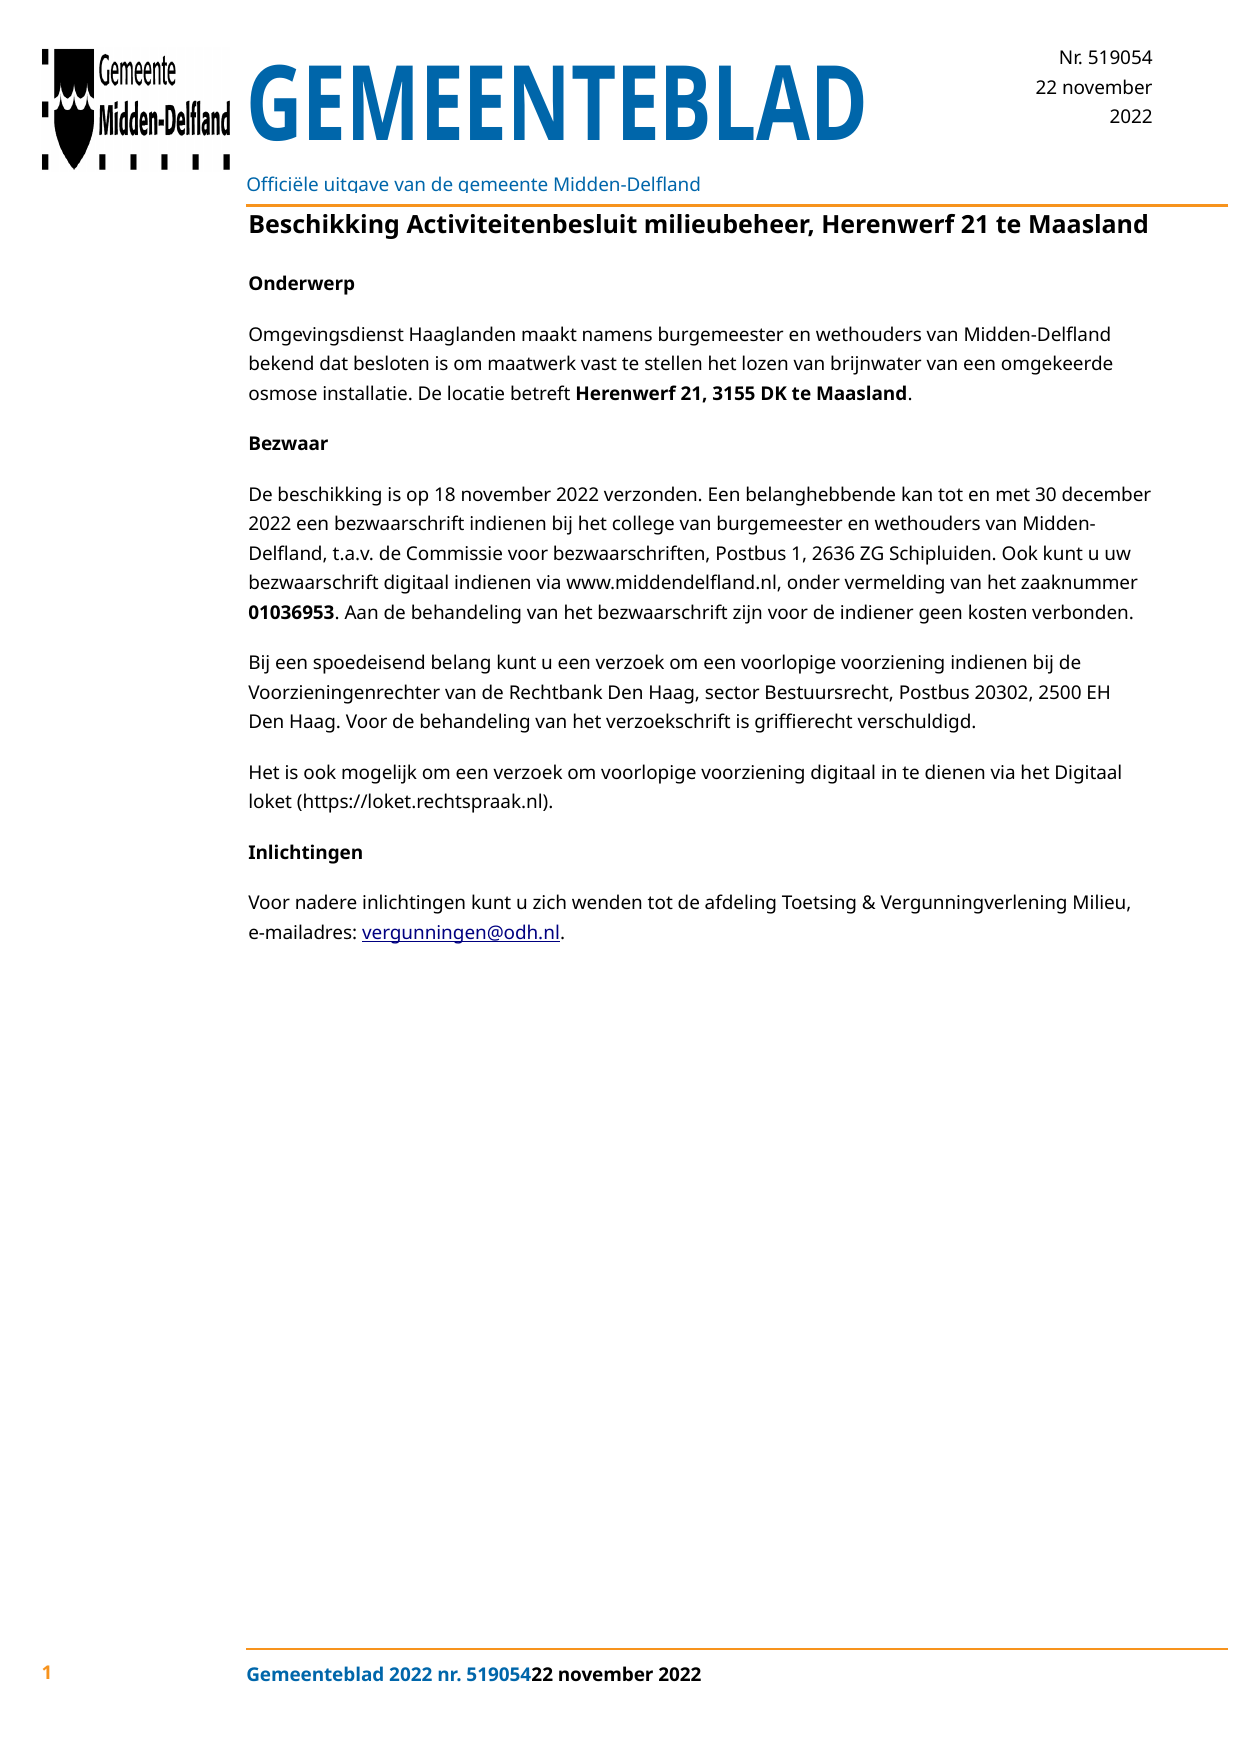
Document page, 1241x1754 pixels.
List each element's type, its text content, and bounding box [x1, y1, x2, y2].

text Bij een spoedeisend belang kunt u een verzoek om een voorlopige voorziening indienen bij de Voorzieningenrechter van de Rechtbank Den Haag, sector Bestuursrecht, Postbus 20302, 2500 EH Den Haag. Voor de behandeling van het verzoekschrift is griffierecht verschuldigd. [248, 649, 1152, 734]
text Voor nadere inlichtingen kunt u zich wenden tot de afdeling Toetsing & Vergunningverlening Milieu, e-mailadres: vergunningen@odh.nl. [248, 889, 1152, 945]
text De beschikking is op 18 november 2022 verzonden. Een belanghebbende kan tot en met 30 december 2022 een bezwaarschrift indienen bij het college van burgemeester en wethouders van Midden-Delfland, t.a.v. de Commissie voor bezwaarschriften, Postbus 1, 2636 ZG Schipluiden. Ook kunt u uw bezwaarschrift digitaal indienen via www.middendelfland.nl, onder vermelding van het zaaknummer 01036953. Aan de behandeling van het bezwaarschrift zijn voor de indiener geen kosten verbonden. [248, 481, 1152, 625]
text Omgevingsdienst Haaglanden maakt namens burgemeester en wethouders van Midden-Delfland bekend dat besloten is om maatwerk vast te stellen het lozen van brijnwater van een omgekeerde osmose installatie. De locatie betreft Herenwerf 21, 3155 DK te Maasland. [248, 321, 1152, 406]
text Het is ook mogelijk om een verzoek om voorlopige voorziening digitaal in te dienen via het Digitaal loket (https://loket.rechtspraak.nl). [248, 759, 1152, 814]
picture [41, 47, 231, 172]
text Onderwerp [248, 270, 1152, 296]
text Inlichtingen [248, 839, 1152, 865]
text Beschikking Activiteitenbesluit milieubeheer, Herenwerf 21 te Maasland [248, 207, 1152, 241]
text Bezwaar [248, 430, 1152, 456]
